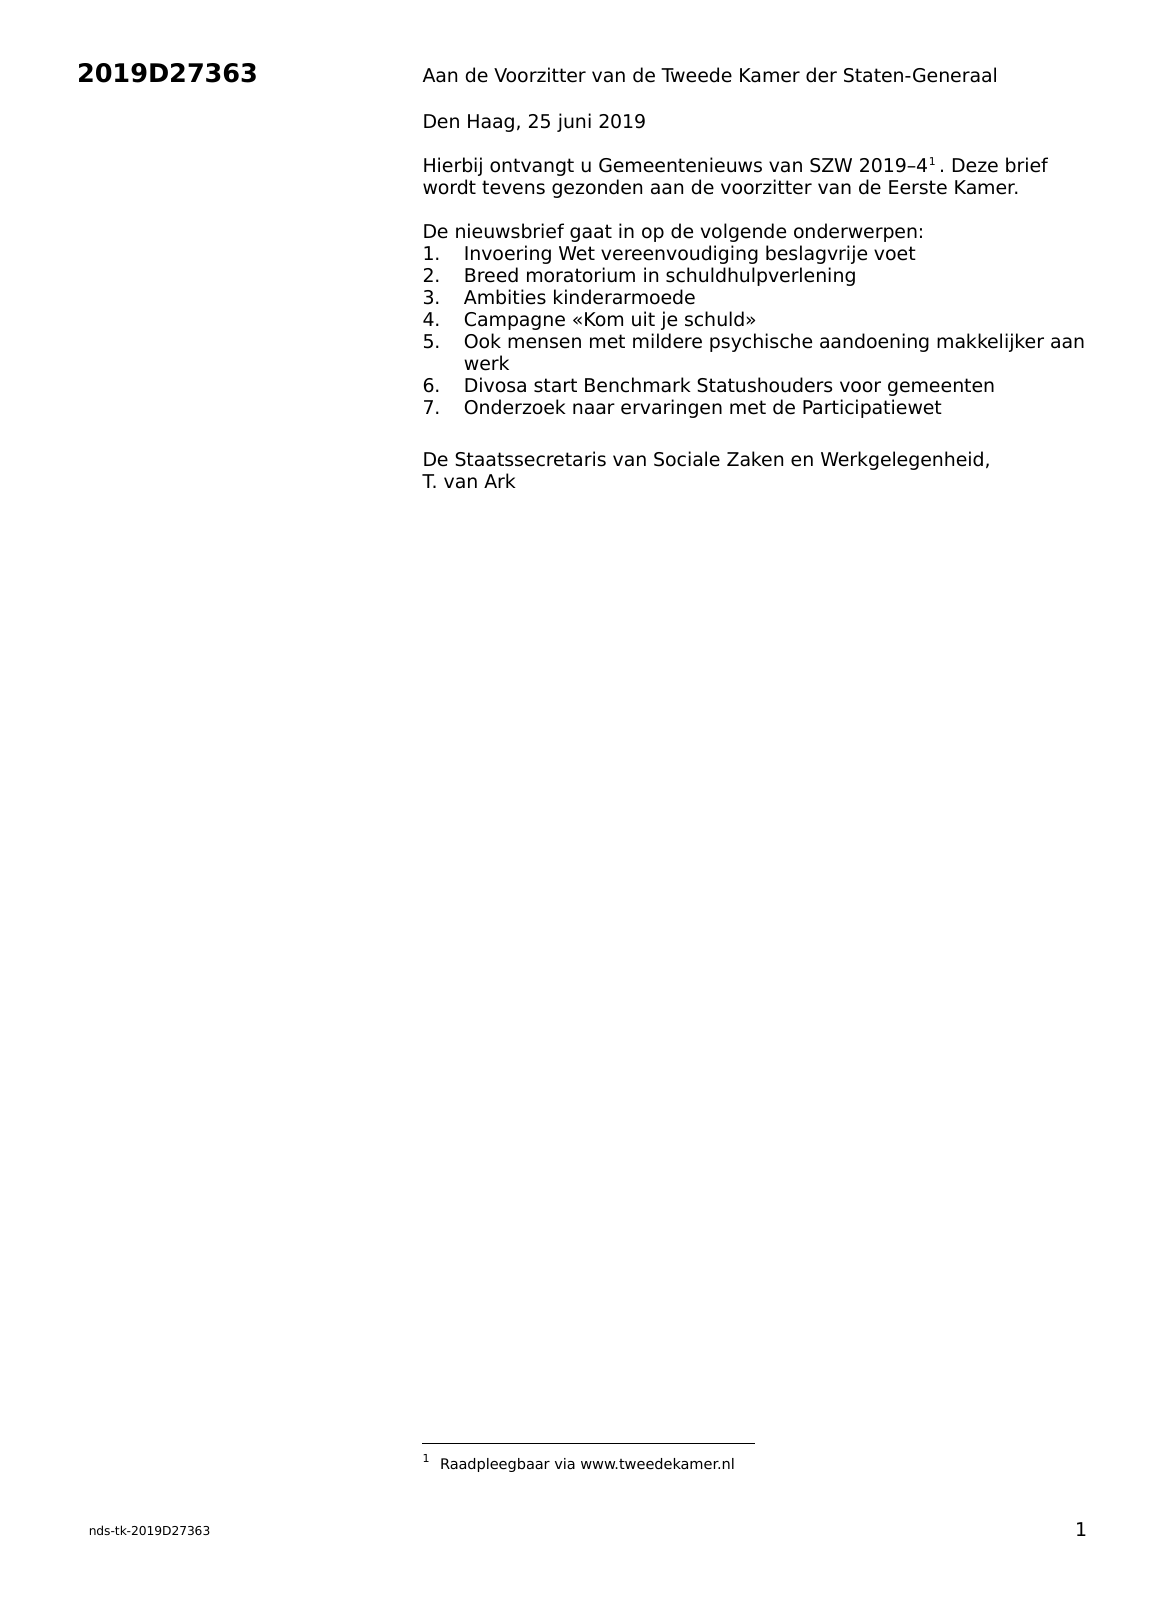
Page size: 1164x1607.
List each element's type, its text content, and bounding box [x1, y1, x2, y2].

text 7. Onderzoek naar ervaringen met de Participatiewet [422, 397, 1087, 419]
text 2. Breed moratorium in schuldhulpverlening [422, 265, 1087, 287]
text 2019D27363 Aan de Voorzitter van de Tweede Kamer der Staten-Generaal [77, 59, 1087, 89]
text 1. Invoering Wet vereenvoudiging beslagvrije voet [422, 243, 1087, 265]
text nds-tk-2019D27363 [88, 1524, 323, 1538]
text Den Haag, 25 juni 2019 [422, 111, 1087, 133]
text Hierbij ontvangt u Gemeentenieuws van SZW 2019–4. Deze brief wordt tevens gezonden aan de voorzitter van de Eerste Kamer. [422, 155, 1087, 199]
text De nieuwsbrief gaat in op de volgende onderwerpen: [422, 221, 1087, 243]
text 6. Divosa start Benchmark Statushouders voor gemeenten [422, 375, 1087, 397]
text 3. Ambities kinderarmoede [422, 287, 1087, 309]
text 4. Campagne «Kom uit je schuld» [422, 309, 1087, 331]
text Raadpleegbaar via www.tweedekamer.nl [422, 1452, 1087, 1474]
text De Staatssecretaris van Sociale Zaken en Werkgelegenheid, T. van Ark [422, 449, 1087, 493]
text 5. Ook mensen met mildere psychische aandoening makkelijker aan werk [422, 331, 1087, 375]
